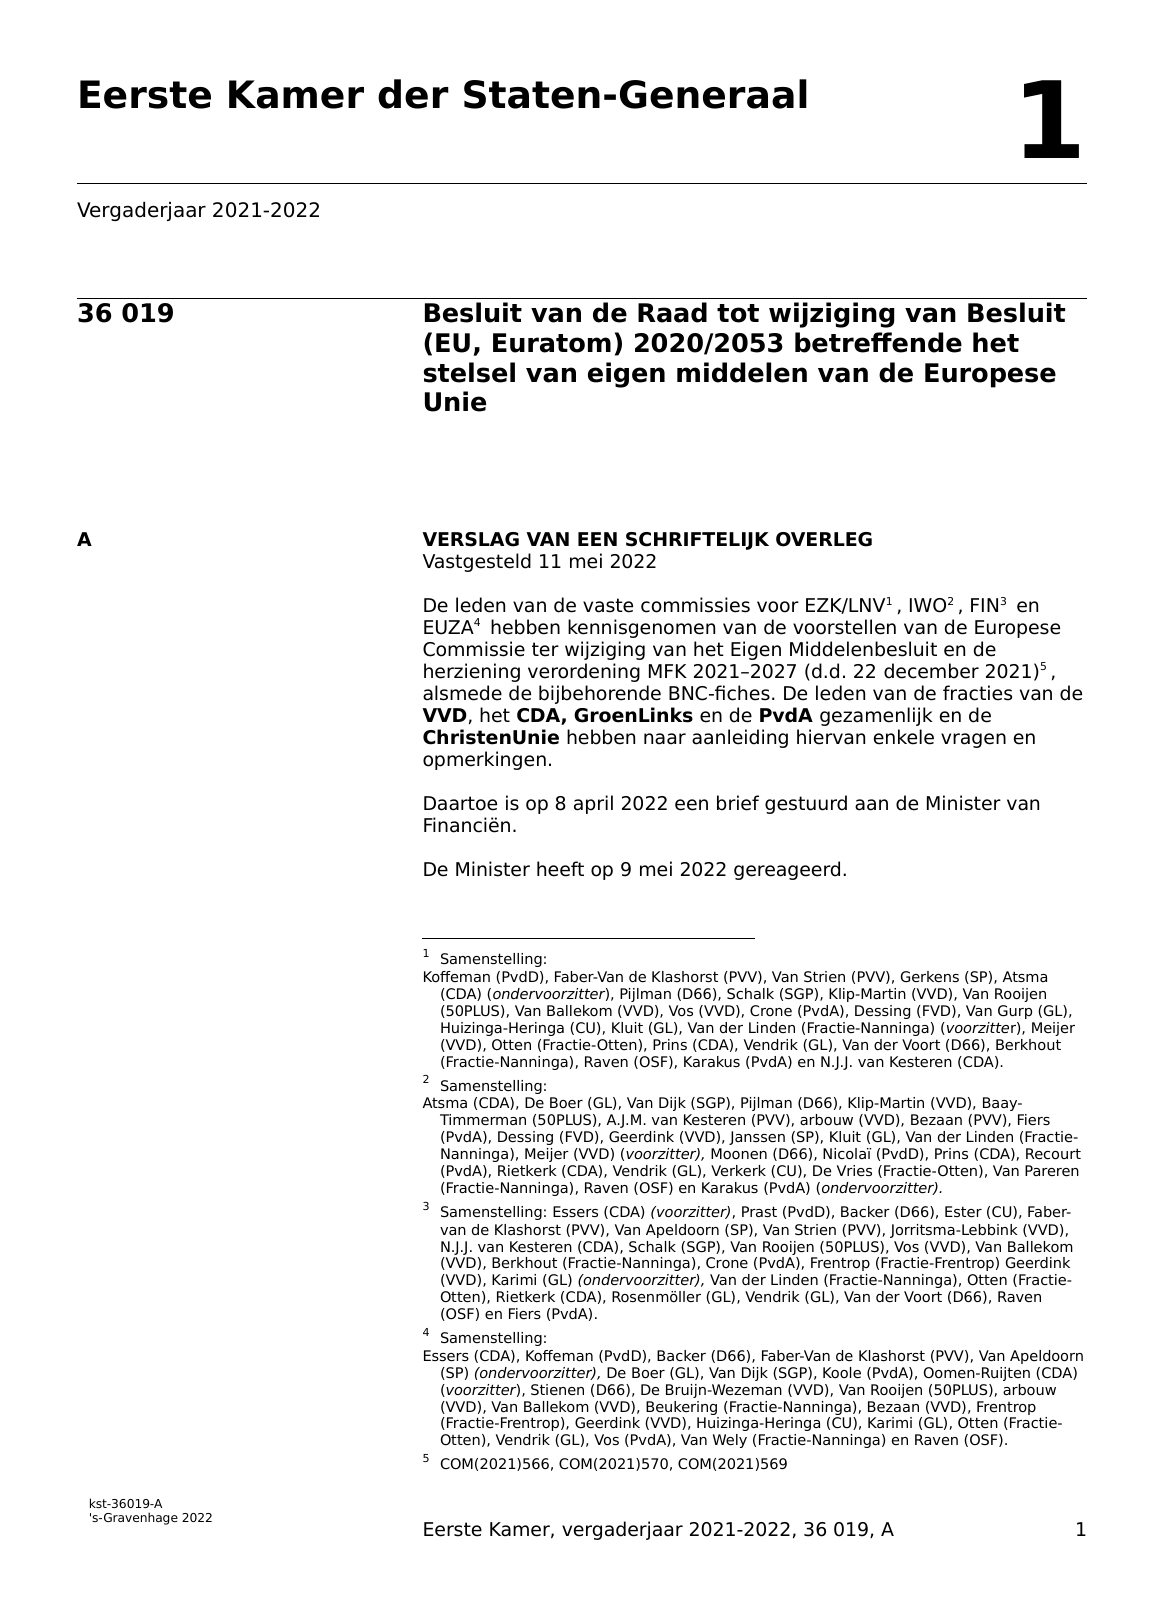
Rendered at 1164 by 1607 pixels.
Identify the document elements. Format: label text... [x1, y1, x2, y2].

table_cell Vergaderjaar 2021-2022 [77, 184, 1087, 298]
text 's-Gravenhage 2022 [88, 1511, 323, 1525]
text De Minister heeft op 9 mei 2022 gereageerd. [422, 859, 1087, 881]
text Vastgesteld 11 mei 2022 [422, 551, 1087, 573]
text Samenstelling: Essers (CDA) (voorzitter), Prast (PvdD), Backer (D66), Ester (CU), Faber-van de Klashorst (PVV), Van Apeldoorn (SP), Van Strien (PVV), Jorritsma-Lebbink (VVD), N.J.J. van Kesteren (CDA), Schalk (SGP), Van Rooijen (50PLUS), Vos (VVD), Van Ballekom (VVD), Berkhout (Fractie-Nanninga), Crone (PvdA), Frentrop (Fractie-Frentrop) Geerdink (VVD), Karimi (GL) (ondervoorzitter), Van der Linden (Fractie-Nanninga), Otten (Fractie-Otten), Rietkerk (CDA), Rosenmöller (GL), Vendrik (GL), Van der Voort (D66), Raven (OSF) en Fiers (PvdA). [422, 1200, 1087, 1323]
text Koffeman (PvdD), Faber-Van de Klashorst (PVV), Van Strien (PVV), Gerkens (SP), Atsma (CDA) (ondervoorzitter), Pijlman (D66), Schalk (SGP), Klip-Martin (VVD), Van Rooijen (50PLUS), Van Ballekom (VVD), Vos (VVD), Crone (PvdA), Dessing (FVD), Van Gurp (GL), Huizinga-Heringa (CU), Kluit (GL), Van der Linden (Fractie-Nanninga) (voorzitter), Meijer (VVD), Otten (Fractie-Otten), Prins (CDA), Vendrik (GL), Van der Voort (D66), Berkhout (Fractie-Nanninga), Raven (OSF), Karakus (PvdA) en N.J.J. van Kesteren (CDA). [422, 969, 1087, 1071]
text kst-36019-A [88, 1497, 323, 1511]
table_header 1 [886, 59, 1087, 183]
text COM(2021)566, COM(2021)570, COM(2021)569 [422, 1452, 1087, 1474]
text Daartoe is op 8 april 2022 een brief gestuurd aan de Minister van Financiën. [422, 793, 1087, 837]
text Essers (CDA), Koffeman (PvdD), Backer (D66), Faber-Van de Klashorst (PVV), Van Apeldoorn (SP) (ondervoorzitter), De Boer (GL), Van Dijk (SGP), Koole (PvdA), Oomen-Ruijten (CDA) (voorzitter), Stienen (D66), De Bruijn-Wezeman (VVD), Van Rooijen (50PLUS), arbouw (VVD), Van Ballekom (VVD), Beukering (Fractie-Nanninga), Bezaan (VVD), Frentrop (Fractie-Frentrop), Geerdink (VVD), Huizinga-Heringa (CU), Karimi (GL), Otten (Fractie-Otten), Vendrik (GL), Vos (PvdA), Van Wely (Fractie-Nanninga) en Raven (OSF). [422, 1348, 1087, 1449]
subtitle 36 019 Besluit van de Raad tot wijziging van Besluit (EU, Euratom) 2020/2053 betreffende het stelsel van eigen middelen van de Europese Unie [77, 299, 1087, 418]
text Atsma (CDA), De Boer (GL), Van Dijk (SGP), Pijlman (D66), Klip-Martin (VVD), Baay-Timmerman (50PLUS), A.J.M. van Kesteren (PVV), arbouw (VVD), Bezaan (PVV), Fiers (PvdA), Dessing (FVD), Geerdink (VVD), Janssen (SP), Kluit (GL), Van der Linden (Fractie-Nanninga), Meijer (VVD) (voorzitter), Moonen (D66), Nicolaï (PvdD), Prins (CDA), Recourt (PvdA), Rietkerk (CDA), Vendrik (GL), Verkerk (CU), De Vries (Fractie-Otten), Van Pareren (Fractie-Nanninga), Raven (OSF) en Karakus (PvdA) (ondervoorzitter). [422, 1096, 1087, 1197]
text De leden van de vaste commissies voor EZK/LNV, IWO, FIN en EUZA hebben kennisgenomen van de voorstellen van de Europese Commissie ter wijziging van het Eigen Middelenbesluit en de herziening verordening MFK 2021–2027 (d.d. 22 december 2021), alsmede de bijbehorende BNC-fiches. De leden van de fracties van de VVD, het CDA, GroenLinks en de PvdA gezamenlijk en de ChristenUnie hebben naar aanleiding hiervan enkele vragen en opmerkingen. [422, 595, 1087, 771]
subtitle A VERSLAG VAN EEN SCHRIFTELIJK OVERLEG [77, 529, 1087, 551]
text Samenstelling: [422, 947, 1087, 969]
text Samenstelling: [422, 1326, 1087, 1348]
table_header Eerste Kamer der Staten-Generaal [77, 59, 886, 183]
text Samenstelling: [422, 1073, 1087, 1096]
